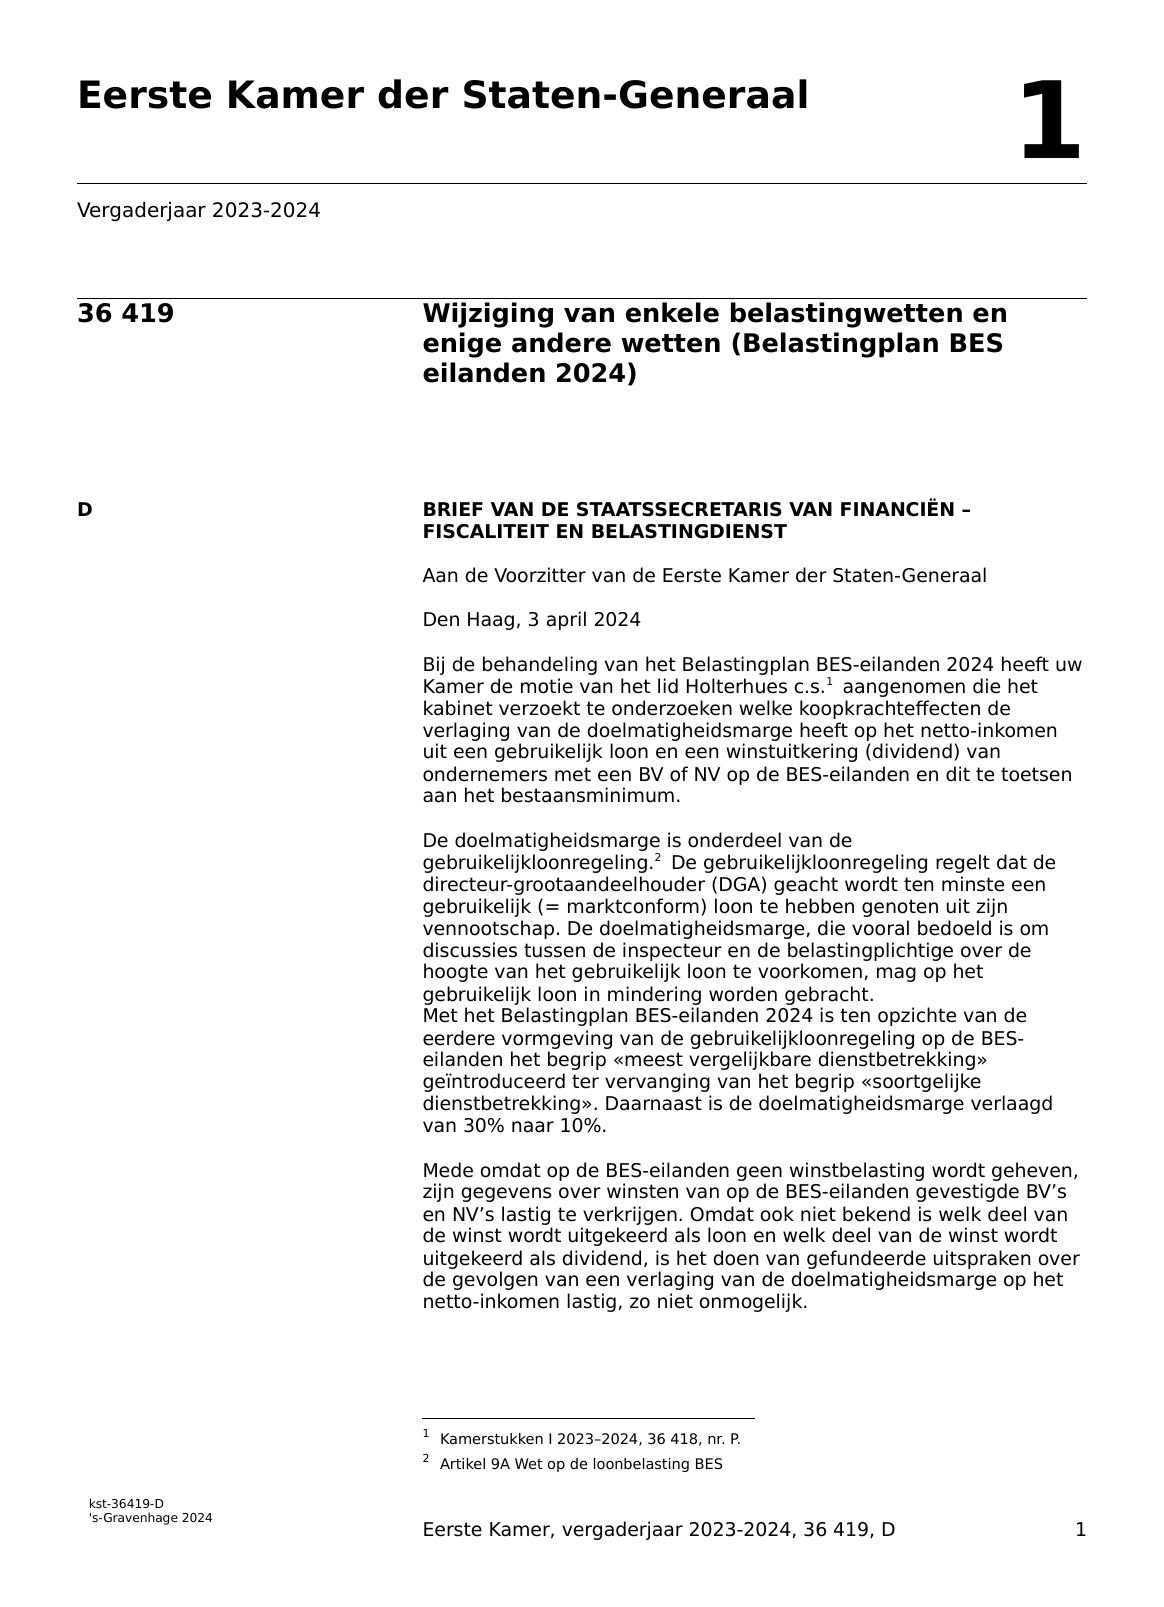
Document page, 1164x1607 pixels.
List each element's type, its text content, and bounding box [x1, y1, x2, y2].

table_cell Vergaderjaar 2023-2024 [77, 184, 1087, 298]
table_header Eerste Kamer der Staten-Generaal [77, 59, 886, 183]
text De doelmatigheidsmarge is onderdeel van de gebruikelijkloonregeling. De gebruikelijkloonregeling regelt dat de directeur-grootaandeelhouder (DGA) geacht wordt ten minste een gebruikelijk (= marktconform) loon te hebben genoten uit zijn vennootschap. De doelmatigheidsmarge, die vooral bedoeld is om discussies tussen de inspecteur en de belastingplichtige over de hoogte van het gebruikelijk loon te voorkomen, mag op het gebruikelijk loon in mindering worden gebracht. [422, 829, 1087, 1005]
text kst-36419-D [88, 1497, 323, 1511]
text Kamerstukken I 2023–2024, 36 418, nr. P. [422, 1427, 1087, 1449]
text Aan de Voorzitter van de Eerste Kamer der Staten-Generaal [422, 565, 1087, 587]
text Mede omdat op de BES-eilanden geen winstbelasting wordt geheven, zijn gegevens over winsten van op de BES-eilanden gevestigde BV’s en NV’s lastig te verkrijgen. Omdat ook niet bekend is welk deel van de winst wordt uitgekeerd als loon en welk deel van de winst wordt uitgekeerd als dividend, is het doen van gefundeerde uitspraken over de gevolgen van een verlaging van de doelmatigheidsmarge op het netto-inkomen lastig, zo niet onmogelijk. [422, 1159, 1087, 1313]
subtitle 36 419 Wijziging van enkele belastingwetten en enige andere wetten (Belastingplan BES eilanden 2024) [77, 299, 1087, 388]
text Den Haag, 3 april 2024 [422, 609, 1087, 631]
text Artikel 9A Wet op de loonbelasting BES [422, 1452, 1087, 1474]
text Met het Belastingplan BES-eilanden 2024 is ten opzichte van de eerdere vormgeving van de gebruikelijkloonregeling op de BES-eilanden het begrip «meest vergelijkbare dienstbetrekking» geïntroduceerd ter vervanging van het begrip «soortgelijke dienstbetrekking». Daarnaast is de doelmatigheidsmarge verlaagd van 30% naar 10%. [422, 1005, 1087, 1137]
table_header 1 [886, 59, 1087, 183]
text Bij de behandeling van het Belastingplan BES-eilanden 2024 heeft uw Kamer de motie van het lid Holterhues c.s. aangenomen die het kabinet verzoekt te onderzoeken welke koopkrachteffecten de verlaging van de doelmatigheidsmarge heeft op het netto-inkomen uit een gebruikelijk loon en een winstuitkering (dividend) van ondernemers met een BV of NV op de BES-eilanden en dit te toetsen aan het bestaansminimum. [422, 653, 1087, 807]
subtitle D BRIEF VAN DE STAATSSECRETARIS VAN FINANCIËN – FISCALITEIT EN BELASTINGDIENST [77, 499, 1087, 543]
text 's-Gravenhage 2024 [88, 1511, 323, 1525]
